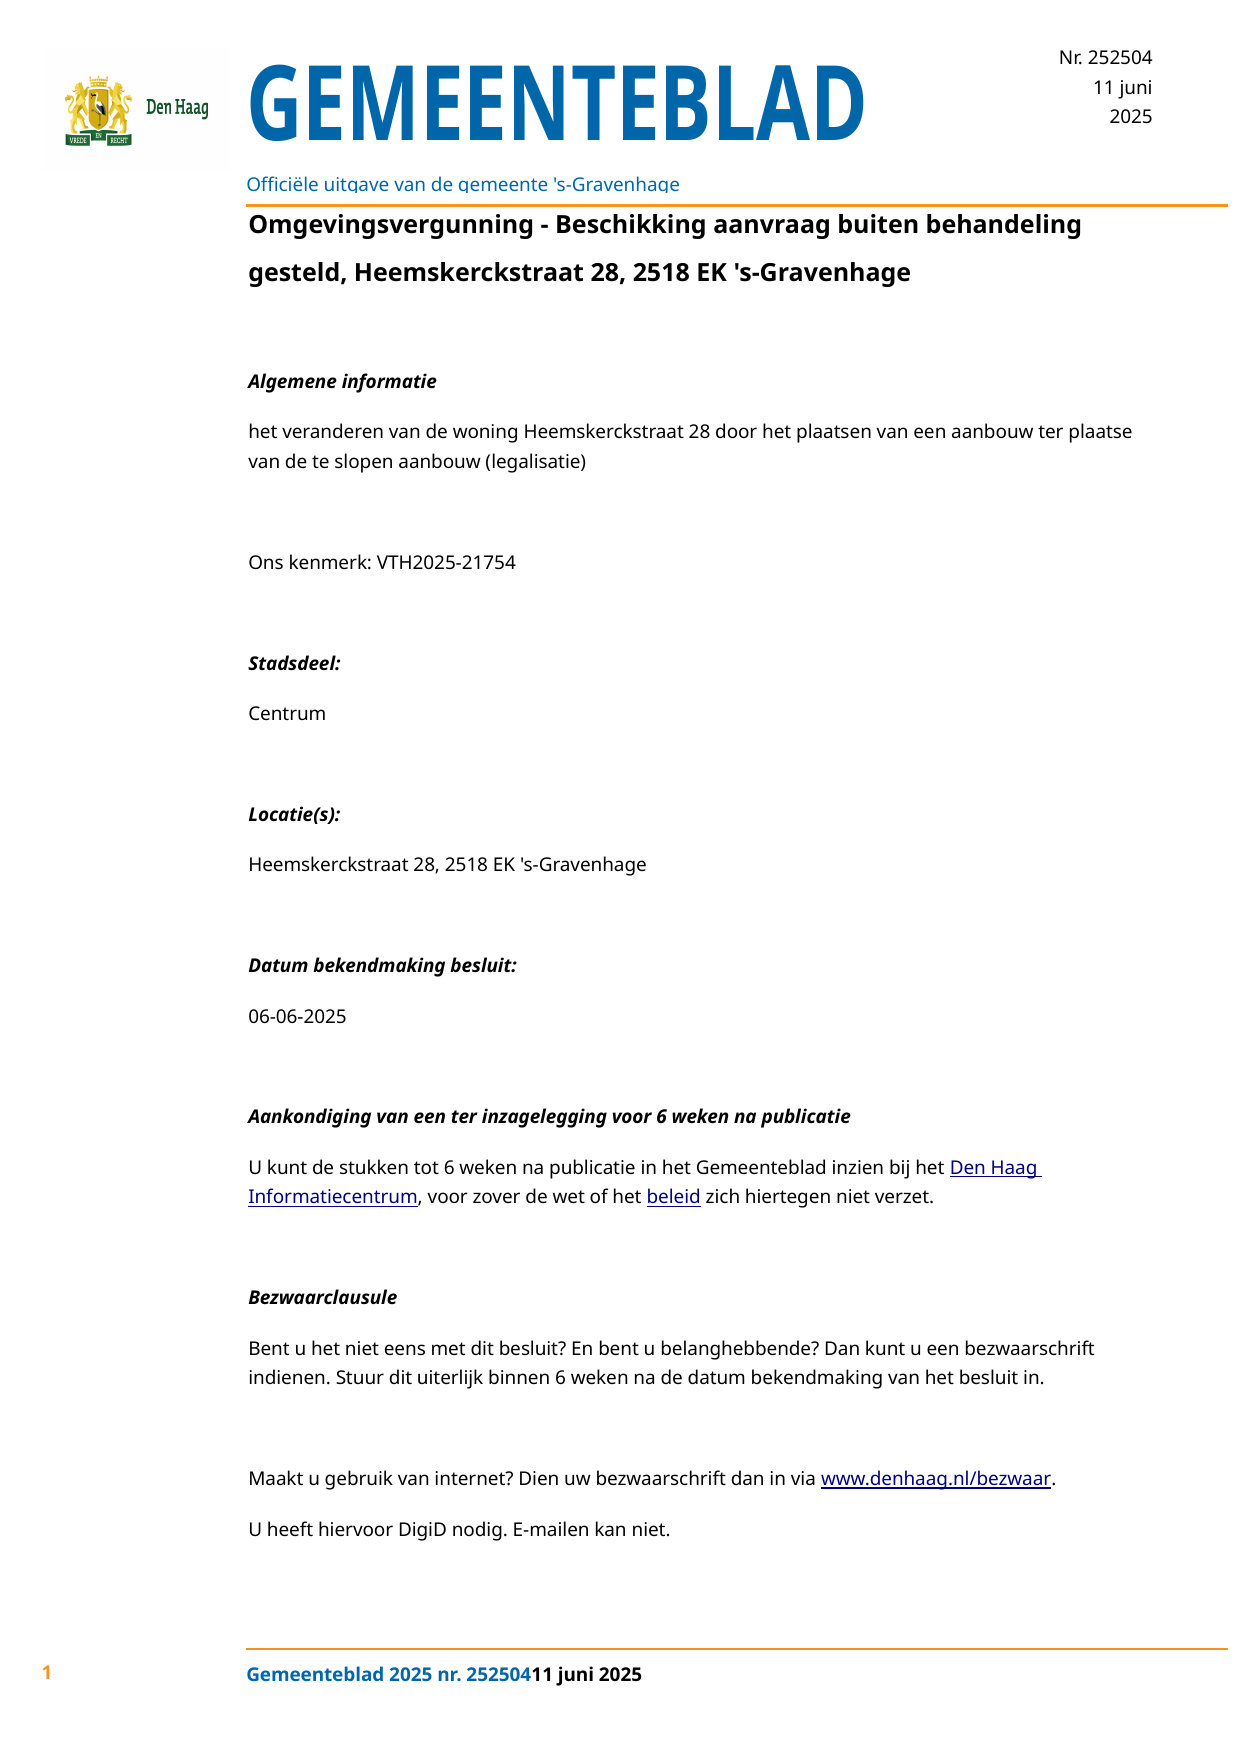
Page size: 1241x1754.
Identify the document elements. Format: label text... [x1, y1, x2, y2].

text 06-06-2025 [248, 1003, 1152, 1029]
text Bezwaarclausule [248, 1284, 1152, 1310]
text Algemene informatie [248, 368, 1152, 394]
text Aankondiging van een ter inzagelegging voor 6 weken na publicatie [248, 1104, 1152, 1129]
text Bent u het niet eens met dit besluit? En bent u belanghebbende? Dan kunt u een bezwaarschrift indienen. Stuur dit uiterlijk binnen 6 weken na de datum bekendmaking van het besluit in. [248, 1335, 1152, 1390]
text Centrum [248, 700, 1152, 726]
text Heemskerckstraat 28, 2518 EK 's-Gravenhage [248, 852, 1152, 877]
text Stadsdeel: [248, 650, 1152, 676]
text Maakt u gebruik van internet? Dien uw bezwaarschrift dan in via www.denhaag.nl/bezwaar. [248, 1465, 1152, 1491]
text Locatie(s): [248, 801, 1152, 827]
text U kunt de stukken tot 6 weken na publicatie in het Gemeenteblad inzien bij het Den Haag Informatiecentrum, voor zover de wet of het beleid zich hiertegen niet verzet. [248, 1154, 1152, 1209]
text Omgevingsvergunning - Beschikking aanvraag buiten behandeling gesteld, Heemskerckstraat 28, 2518 EK 's-Gravenhage [248, 207, 1152, 288]
picture [41, 47, 231, 172]
text Datum bekendmaking besluit: [248, 952, 1152, 978]
text Ons kenmerk: VTH2025-21754 [248, 549, 1152, 575]
text het veranderen van de woning Heemskerckstraat 28 door het plaatsen van een aanbouw ter plaatse van de te slopen aanbouw (legalisatie) [248, 419, 1152, 474]
text U heeft hiervoor DigiD nodig. E-mailen kan niet. [248, 1516, 1152, 1542]
